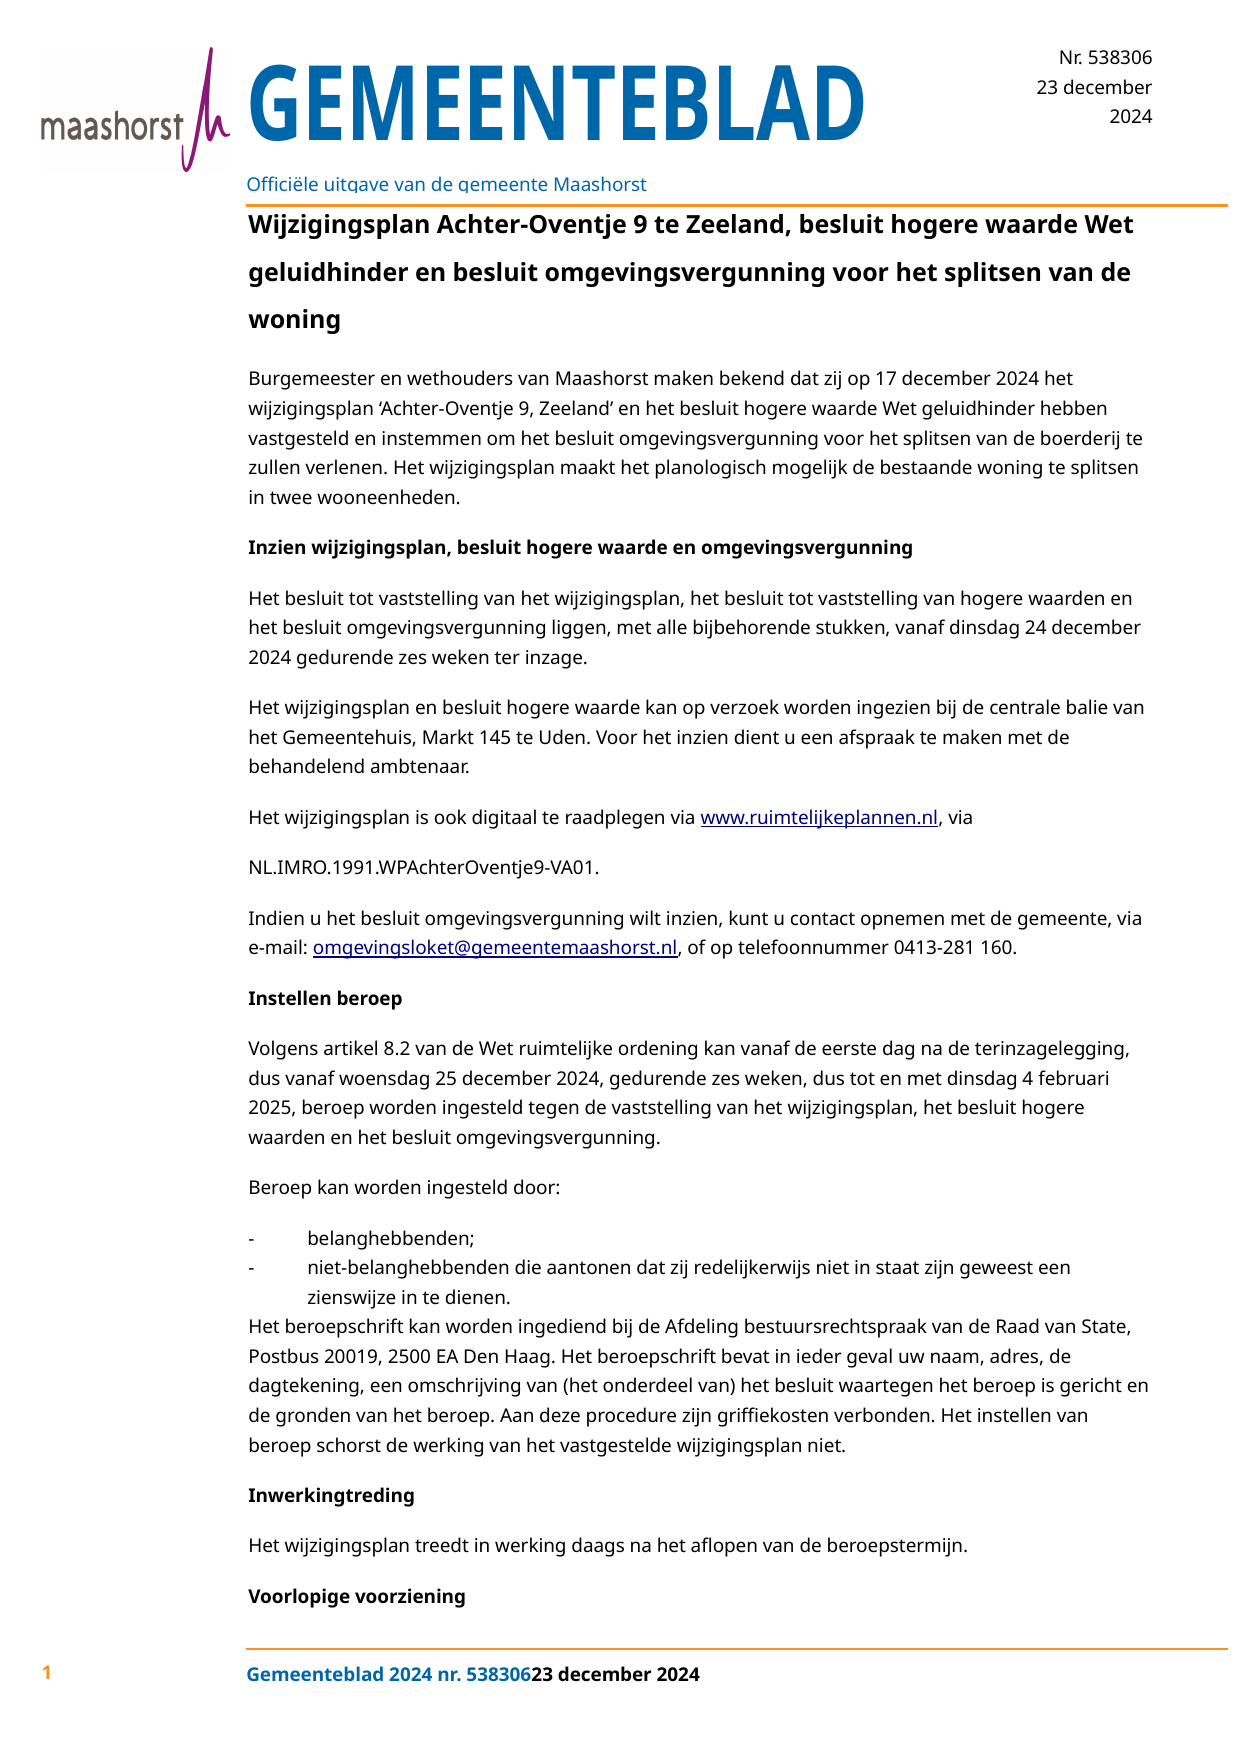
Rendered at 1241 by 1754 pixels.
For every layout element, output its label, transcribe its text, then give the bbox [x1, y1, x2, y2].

text Inzien wijzigingsplan, besluit hogere waarde en omgevingsvergunning [248, 534, 1152, 560]
text NL.IMRO.1991.WPAchterOventje9-VA01. [248, 854, 1152, 880]
list niet-belanghebbenden die aantonen dat zij redelijkerwijs niet in staat zijn geweest een zienswijze in te dienen. [248, 1254, 1152, 1309]
text Het besluit tot vaststelling van het wijzigingsplan, het besluit tot vaststelling van hogere waarden en het besluit omgevingsvergunning liggen, met alle bijbehorende stukken, vanaf dinsdag 24 december 2024 gedurende zes weken ter inzage. [248, 585, 1152, 669]
text Instellen beroep [248, 985, 1152, 1010]
text Volgens artikel 8.2 van de Wet ruimtelijke ordening kan vanaf de eerste dag na de terinzagelegging, dus vanaf woensdag 25 december 2024, gedurende zes weken, dus tot en met dinsdag 4 februari 2025, beroep worden ingesteld tegen de vaststelling van het wijzigingsplan, het besluit hogere waarden en het besluit omgevingsvergunning. [248, 1035, 1152, 1149]
text Voorlopige voorziening [248, 1583, 1152, 1609]
text Het beroepschrift kan worden ingediend bij de Afdeling bestuursrechtspraak van de Raad van State, Postbus 20019, 2500 EA Den Haag. Het beroepschrift bevat in ieder geval uw naam, adres, de dagtekening, een omschrijving van (het onderdeel van) het besluit waartegen het beroep is gericht en de gronden van het beroep. Aan deze procedure zijn griffiekosten verbonden. Het instellen van beroep schorst de werking van het vastgestelde wijzigingsplan niet. [248, 1313, 1152, 1457]
text Het wijzigingsplan en besluit hogere waarde kan op verzoek worden ingezien bij de centrale balie van het Gemeentehuis, Markt 145 te Uden. Voor het inzien dient u een afspraak te maken met de behandelend ambtenaar. [248, 694, 1152, 779]
text Beroep kan worden ingesteld door: [248, 1174, 1152, 1200]
text Indien u het besluit omgevingsvergunning wilt inzien, kunt u contact opnemen met de gemeente, via e-mail: omgevingsloket@gemeentemaashorst.nl, of op telefoonnummer 0413-281 160. [248, 905, 1152, 960]
text Het wijzigingsplan is ook digitaal te raadplegen via www.ruimtelijkeplannen.nl, via [248, 804, 1152, 829]
text Het wijzigingsplan treedt in werking daags na het aflopen van de beroepstermijn. [248, 1533, 1152, 1558]
picture [41, 47, 231, 172]
text Inwerkingtreding [248, 1482, 1152, 1508]
text Wijzigingsplan Achter-Oventje 9 te Zeeland, besluit hogere waarde Wet geluidhinder en besluit omgevingsvergunning voor het splitsen van de woning [248, 207, 1152, 336]
list belanghebbenden; [248, 1225, 1152, 1250]
text Burgemeester en wethouders van Maashorst maken bekend dat zij op 17 december 2024 het wijzigingsplan ‘Achter-Oventje 9, Zeeland’ en het besluit hogere waarde Wet geluidhinder hebben vastgesteld en instemmen om het besluit omgevingsvergunning voor het splitsen van de boerderij te zullen verlenen. Het wijzigingsplan maakt het planologisch mogelijk de bestaande woning te splitsen in twee wooneenheden. [248, 366, 1152, 509]
